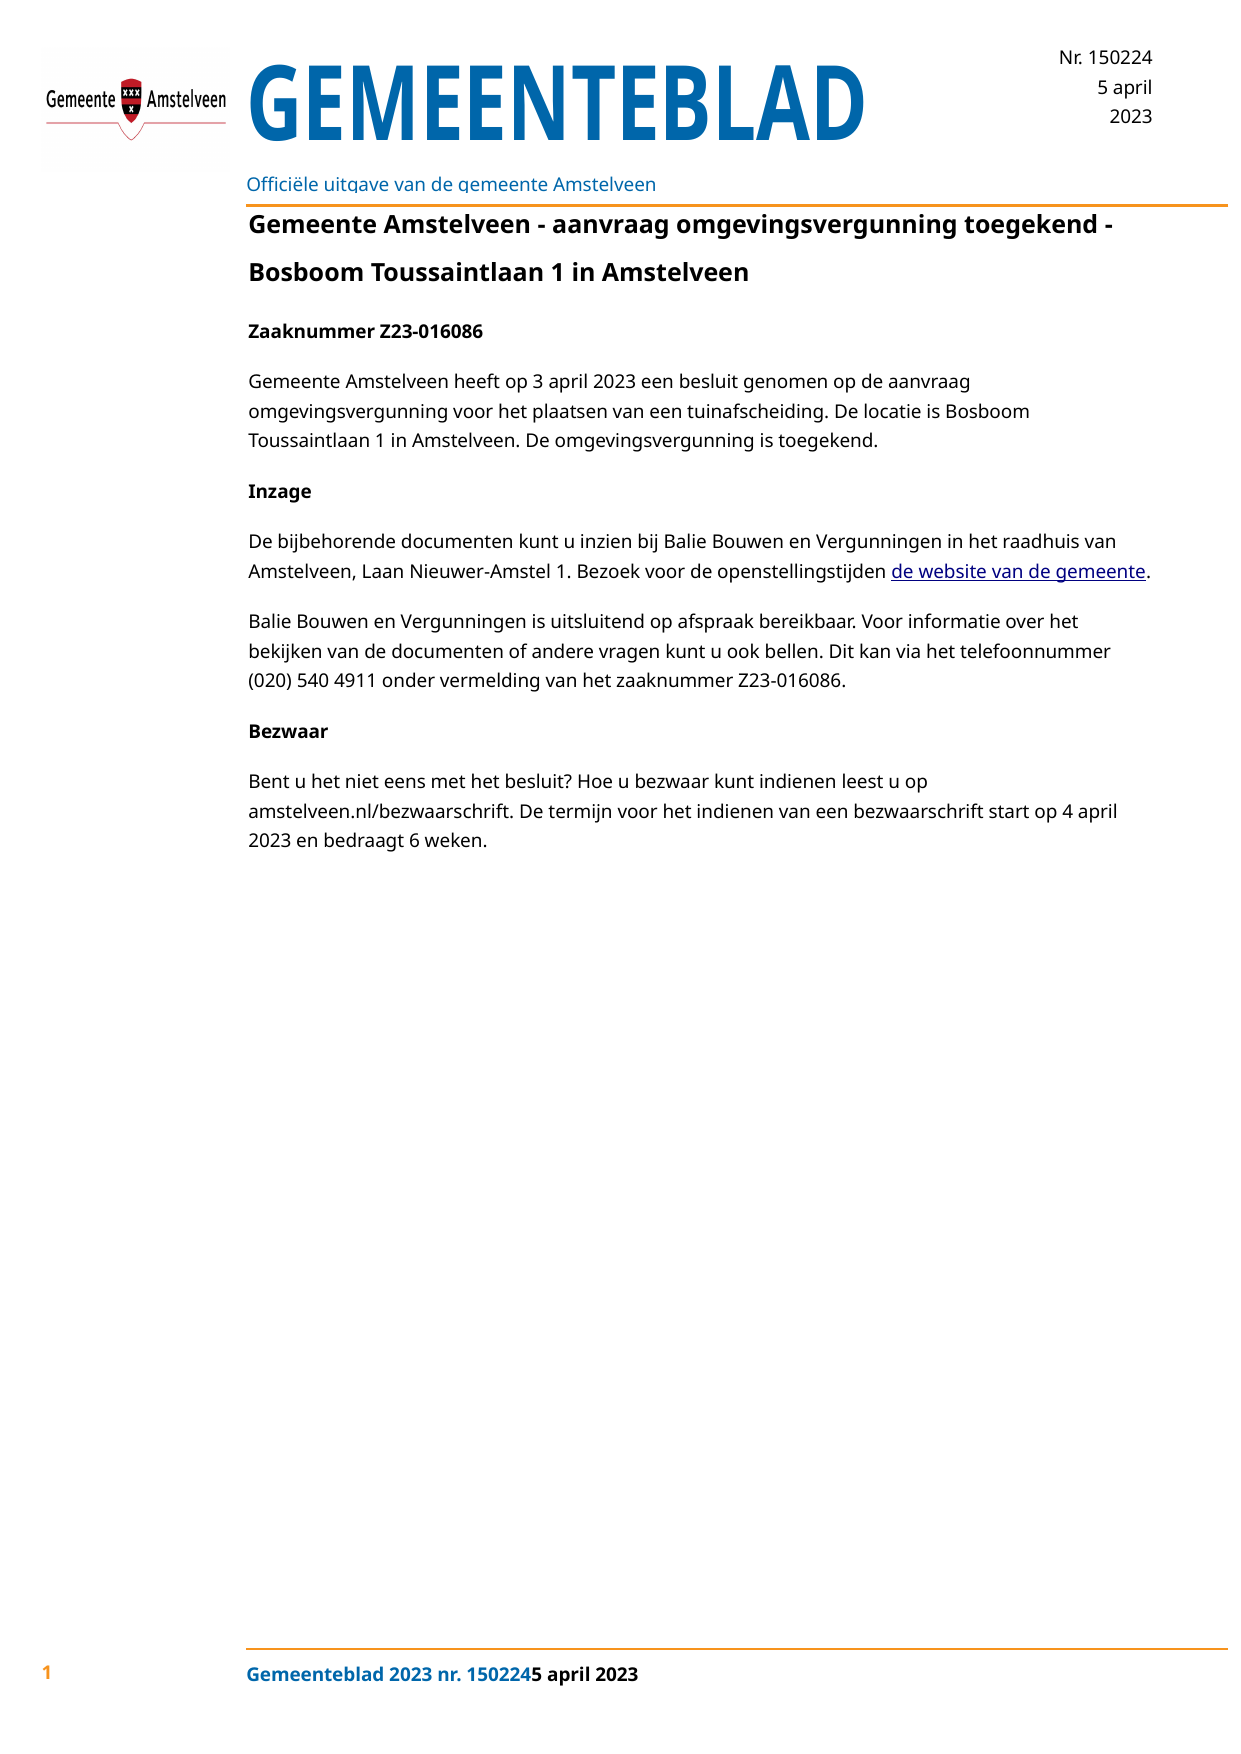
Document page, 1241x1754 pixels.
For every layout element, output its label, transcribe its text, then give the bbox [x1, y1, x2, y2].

text Zaaknummer Z23-016086 [248, 318, 1152, 344]
text Inzage [248, 478, 1152, 504]
text Gemeente Amstelveen heeft op 3 april 2023 een besluit genomen op de aanvraag omgevingsvergunning voor het plaatsen van een tuinafscheiding. De locatie is Bosboom Toussaintlaan 1 in Amstelveen. De omgevingsvergunning is toegekend. [248, 368, 1152, 453]
text Bent u het niet eens met het besluit? Hoe u bezwaar kunt indienen leest u op amstelveen.nl/bezwaarschrift. De termijn voor het indienen van een bezwaarschrift start op 4 april 2023 en bedraagt 6 weken. [248, 768, 1152, 853]
picture [41, 47, 231, 172]
text Gemeente Amstelveen - aanvraag omgevingsvergunning toegekend - Bosboom Toussaintlaan 1 in Amstelveen [248, 207, 1152, 288]
text Bezwaar [248, 718, 1152, 744]
text Balie Bouwen en Vergunningen is uitsluitend op afspraak bereikbaar. Voor informatie over het bekijken van de documenten of andere vragen kunt u ook bellen. Dit kan via het telefoonnummer (020) 540 4911 onder vermelding van het zaaknummer Z23-016086. [248, 608, 1152, 693]
text De bijbehorende documenten kunt u inzien bij Balie Bouwen en Vergunningen in het raadhuis van Amstelveen, Laan Nieuwer-Amstel 1. Bezoek voor de openstellingstijden de website van de gemeente. [248, 528, 1152, 584]
